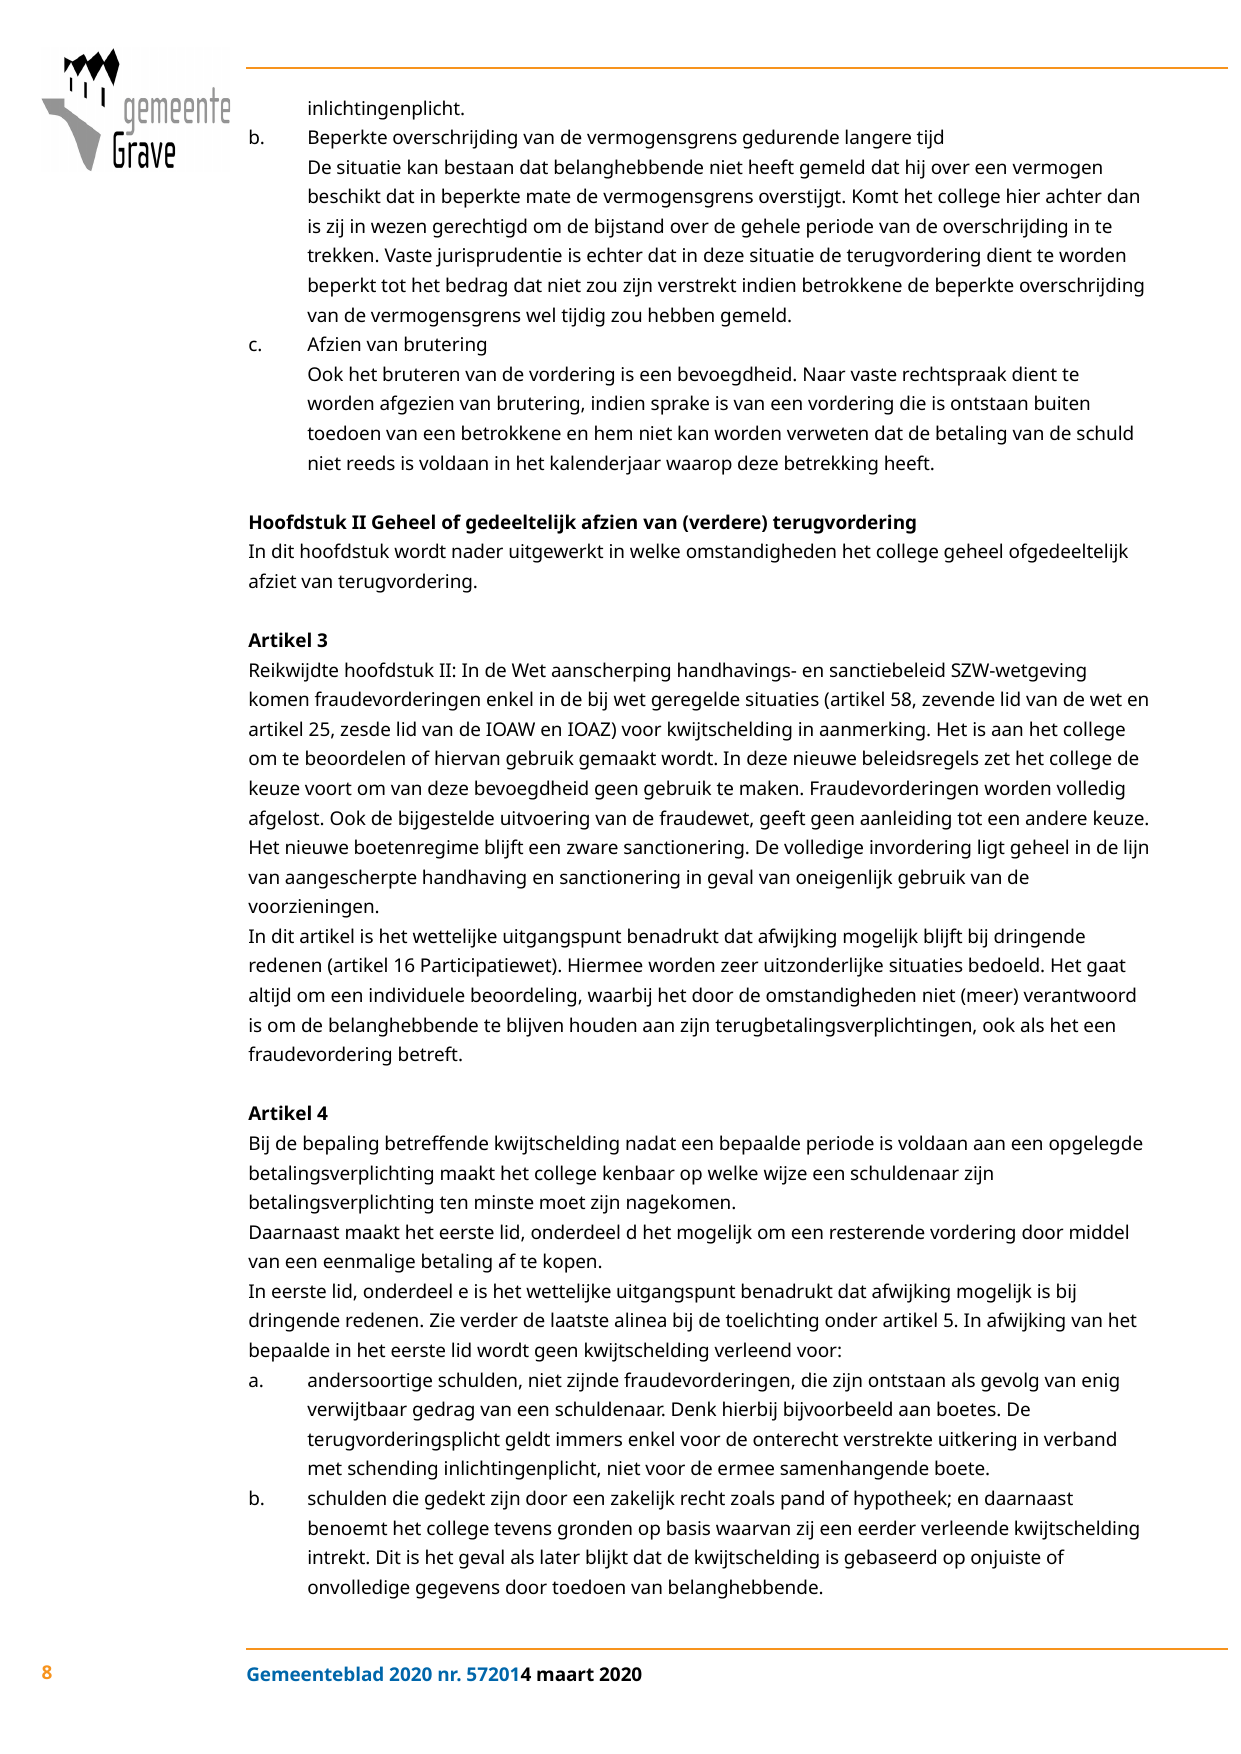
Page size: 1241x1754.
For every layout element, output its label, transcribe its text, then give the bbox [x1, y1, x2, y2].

text Reikwijdte hoofdstuk II: In de Wet aanscherping handhavings- en sanctiebeleid SZW-wetgeving komen fraudevorderingen enkel in de bij wet geregelde situaties (artikel 58, zevende lid van de wet en artikel 25, zesde lid van de IOAW en IOAZ) voor kwijtschelding in aanmerking. Het is aan het college om te beoordelen of hiervan gebruik gemaakt wordt. In deze nieuwe beleidsregels zet het college de keuze voort om van deze bevoegdheid geen gebruik te maken. Fraudevorderingen worden volledig afgelost. Ook de bijgestelde uitvoering van de fraudewet, geeft geen aanleiding tot een andere keuze. Het nieuwe boetenregime blijft een zware sanctionering. De volledige invordering ligt geheel in de lijn van aangescherpte handhaving en sanctionering in geval van oneigenlijk gebruik van de voorzieningen. [248, 657, 1152, 919]
picture [41, 47, 231, 172]
text In eerste lid, onderdeel e is het wettelijke uitgangspunt benadrukt dat afwijking mogelijk is bij dringende redenen. Zie verder de laatste alinea bij de toelichting onder artikel 5. In afwijking van het bepaalde in het eerste lid wordt geen kwijtschelding verleend voor: [248, 1278, 1152, 1363]
text In dit hoofdstuk wordt nader uitgewerkt in welke omstandigheden het college geheel ofgedeeltelijk afziet van terugvordering. [248, 538, 1152, 594]
list schulden die gedekt zijn door een zakelijk recht zoals pand of hypotheek; en daarnaast benoemt het college tevens gronden op basis waarvan zij een eerder verleende kwijtschelding intrekt. Dit is het geval als later blijkt dat de kwijtschelding is gebaseerd op onjuiste of onvolledige gegevens door toedoen van belanghebbende. [248, 1485, 1152, 1600]
list andersoortige schulden, niet zijnde fraudevorderingen, die zijn ontstaan als gevolg van enig verwijtbaar gedrag van een schuldenaar. Denk hierbij bijvoorbeeld aan boetes. De terugvorderingsplicht geldt immers enkel voor de onterecht verstrekte uitkering in verband met schending inlichtingenplicht, niet voor de ermee samenhangende boete. [248, 1367, 1152, 1481]
text Hoofdstuk II Geheel of gedeeltelijk afzien van (verdere) terugvordering [248, 509, 1152, 535]
text In dit artikel is het wettelijke uitgangspunt benadrukt dat afwijking mogelijk blijft bij dringende redenen (artikel 16 Participatiewet). Hiermee worden zeer uitzonderlijke situaties bedoeld. Het gaat altijd om een individuele beoordeling, waarbij het door de omstandigheden niet (meer) verantwoord is om de belanghebbende te blijven houden aan zijn terugbetalingsverplichtingen, ook als het een fraudevordering betreft. [248, 923, 1152, 1067]
text Bij de bepaling betreffende kwijtschelding nadat een bepaalde periode is voldaan aan een opgelegde betalingsverplichting maakt het college kenbaar op welke wijze een schuldenaar zijn betalingsverplichting ten minste moet zijn nagekomen. [248, 1130, 1152, 1215]
list Beperkte overschrijding van de vermogensgrens gedurende langere tijd [248, 124, 1152, 150]
text Artikel 4 [248, 1101, 1152, 1126]
text Artikel 3 [248, 627, 1152, 653]
list inlichtingenplicht. [248, 95, 1152, 121]
list Ook het bruteren van de vordering is een bevoegdheid. Naar vaste rechtspraak dient te worden afgezien van brutering, indien sprake is van een vordering die is ontstaan buiten toedoen van een betrokkene en hem niet kan worden verweten dat de betaling van de schuld niet reeds is voldaan in het kalenderjaar waarop deze betrekking heeft. [248, 361, 1152, 476]
text Daarnaast maakt het eerste lid, onderdeel d het mogelijk om een resterende vordering door middel van een eenmalige betaling af te kopen. [248, 1219, 1152, 1274]
list Afzien van brutering [248, 331, 1152, 357]
list De situatie kan bestaan dat belanghebbende niet heeft gemeld dat hij over een vermogen beschikt dat in beperkte mate de vermogensgrens overstijgt. Komt het college hier achter dan is zij in wezen gerechtigd om de bijstand over de gehele periode van de overschrijding in te trekken. Vaste jurisprudentie is echter dat in deze situatie de terugvordering dient te worden beperkt tot het bedrag dat niet zou zijn verstrekt indien betrokkene de beperkte overschrijding van de vermogensgrens wel tijdig zou hebben gemeld. [248, 154, 1152, 328]
